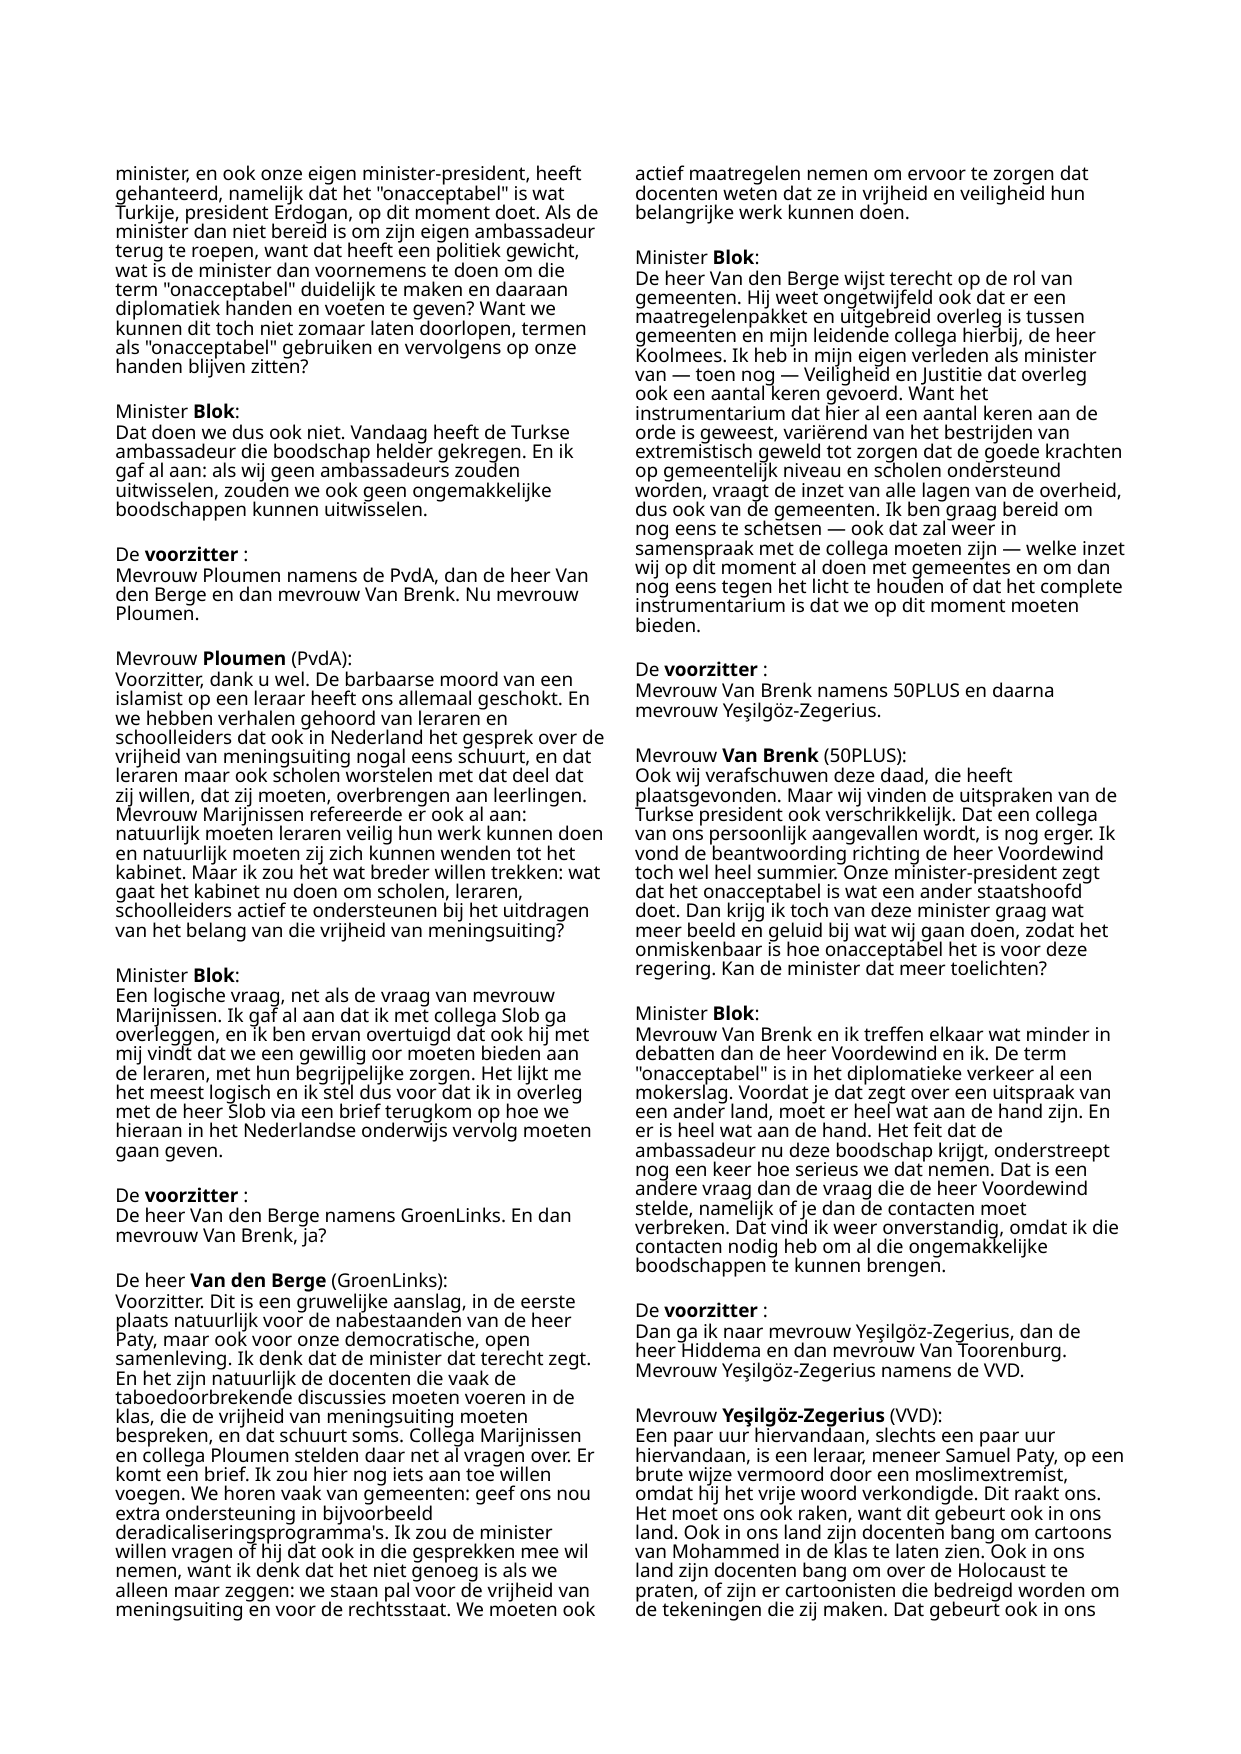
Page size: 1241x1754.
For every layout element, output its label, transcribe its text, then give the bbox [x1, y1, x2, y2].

text actief maatregelen nemen om ervoor te zorgen dat docenten weten dat ze in vrijheid en veiligheid hun belangrijke werk kunnen doen. [635, 165, 1125, 223]
text Minister Blok: [115, 398, 605, 424]
text Minister Blok: [635, 244, 1125, 270]
text Ook wij verafschuwen deze daad, die heeft plaatsgevonden. Maar wij vinden de uitspraken van de Turkse president ook verschrikkelijk. Dat een collega van ons persoonlijk aangevallen wordt, is nog erger. Ik vond de beantwoording richting de heer Voordewind toch wel heel summier. Onze minister-president zegt dat het onacceptabel is wat een ander staatshoofd doet. Dan krijg ik toch van deze minister graag wat meer beeld en geluid bij wat wij gaan doen, zodat het onmiskenbaar is hoe onacceptabel het is voor deze regering. Kan de minister dat meer toelichten? [635, 767, 1125, 979]
text Voorzitter, dank u wel. De barbaarse moord van een islamist op een leraar heeft ons allemaal geschokt. En we hebben verhalen gehoord van leraren en schoolleiders dat ook in Nederland het gesprek over de vrijheid van meningsuiting nogal eens schuurt, en dat leraren maar ook scholen worstelen met dat deel dat zij willen, dat zij moeten, overbrengen aan leerlingen. Mevrouw Marijnissen refereerde er ook al aan: natuurlijk moeten leraren veilig hun werk kunnen doen en natuurlijk moeten zij zich kunnen wenden tot het kabinet. Maar ik zou het wat breder willen trekken: wat gaat het kabinet nu doen om scholen, leraren, schoolleiders actief te ondersteunen bij het uitdragen van het belang van die vrijheid van meningsuiting? [115, 671, 605, 941]
text Mevrouw Van Brenk namens 50PLUS en daarna mevrouw Yeşilgöz-Zegerius. [635, 682, 1125, 721]
text De voorzitter : [115, 1182, 605, 1207]
text Mevrouw Van Brenk (50PLUS): [635, 742, 1125, 767]
text Dan ga ik naar mevrouw Yeşilgöz-Zegerius, dan de heer Hiddema en dan mevrouw Van Toorenburg. Mevrouw Yeşilgöz-Zegerius namens de VVD. [635, 1323, 1125, 1381]
text Mevrouw Ploumen namens de PvdA, dan de heer Van den Berge en dan mevrouw Van Brenk. Nu mevrouw Ploumen. [115, 567, 605, 624]
text De voorzitter : [115, 541, 605, 567]
text Mevrouw Ploumen (PvdA): [115, 645, 605, 671]
text Een logische vraag, net als de vraag van mevrouw Marijnissen. Ik gaf al aan dat ik met collega Slob ga overleggen, en ik ben ervan overtuigd dat ook hij met mij vindt dat we een gewillig oor moeten bieden aan de leraren, met hun begrijpelijke zorgen. Het lijkt me het meest logisch en ik stel dus voor dat ik in overleg met de heer Slob via een brief terugkom op hoe we hieraan in het Nederlandse onderwijs vervolg moeten gaan geven. [115, 987, 605, 1161]
text De voorzitter : [635, 657, 1125, 682]
text De voorzitter : [635, 1297, 1125, 1323]
text Voorzitter. Dit is een gruwelijke aanslag, in de eerste plaats natuurlijk voor de nabestaanden van de heer Paty, maar ook voor onze democratische, open samenleving. Ik denk dat de minister dat terecht zegt. En het zijn natuurlijk de docenten die vaak de taboedoorbrekende discussies moeten voeren in de klas, die de vrijheid van meningsuiting moeten bespreken, en dat schuurt soms. Collega Marijnissen en collega Ploumen stelden daar net al vragen over. Er komt een brief. Ik zou hier nog iets aan toe willen voegen. We horen vaak van gemeenten: geef ons nou extra ondersteuning in bijvoorbeeld deradicaliseringsprogramma's. Ik zou de minister willen vragen of hij dat ook in die gesprekken mee wil nemen, want ik denk dat het niet genoeg is als we alleen maar zeggen: we staan pal voor de vrijheid van meningsuiting en voor de rechtsstaat. We moeten ook [115, 1293, 605, 1620]
text Mevrouw Yeşilgöz-Zegerius (VVD): [635, 1402, 1125, 1427]
text Dat doen we dus ook niet. Vandaag heeft de Turkse ambassadeur die boodschap helder gekregen. En ik gaf al aan: als wij geen ambassadeurs zouden uitwisselen, zouden we ook geen ongemakkelijke boodschappen kunnen uitwisselen. [115, 424, 605, 520]
text Minister Blok: [115, 962, 605, 987]
text minister, en ook onze eigen minister-president, heeft gehanteerd, namelijk dat het "onacceptabel" is wat Turkije, president Erdogan, op dit moment doet. Als de minister dan niet bereid is om zijn eigen ambassadeur terug te roepen, want dat heeft een politiek gewicht, wat is de minister dan voornemens te doen om die term "onacceptabel" duidelijk te maken en daaraan diplomatiek handen en voeten te geven? Want we kunnen dit toch niet zomaar laten doorlopen, termen als "onacceptabel" gebruiken en vervolgens op onze handen blijven zitten? [115, 165, 605, 377]
text Minister Blok: [635, 1000, 1125, 1026]
text De heer Van den Berge (GroenLinks): [115, 1267, 605, 1293]
text De heer Van den Berge namens GroenLinks. En dan mevrouw Van Brenk, ja? [115, 1207, 605, 1246]
text Mevrouw Van Brenk en ik treffen elkaar wat minder in debatten dan de heer Voordewind en ik. De term "onacceptabel" is in het diplomatieke verkeer al een mokerslag. Voordat je dat zegt over een uitspraak van een ander land, moet er heel wat aan de hand zijn. En er is heel wat aan de hand. Het feit dat de ambassadeur nu deze boodschap krijgt, onderstreept nog een keer hoe serieus we dat nemen. Dat is een andere vraag dan de vraag die de heer Voordewind stelde, namelijk of je dan de contacten moet verbreken. Dat vind ik weer onverstandig, omdat ik die contacten nodig heb om al die ongemakkelijke boodschappen te kunnen brengen. [635, 1026, 1125, 1277]
text Een paar uur hiervandaan, slechts een paar uur hiervandaan, is een leraar, meneer Samuel Paty, op een brute wijze vermoord door een moslimextremist, omdat hij het vrije woord verkondigde. Dit raakt ons. Het moet ons ook raken, want dit gebeurt ook in ons land. Ook in ons land zijn docenten bang om cartoons van Mohammed in de klas te laten zien. Ook in ons land zijn docenten bang om over de Holocaust te praten, of zijn er cartoonisten die bedreigd worden om de tekeningen die zij maken. Dat gebeurt ook in ons [635, 1427, 1125, 1620]
text De heer Van den Berge wijst terecht op de rol van gemeenten. Hij weet ongetwijfeld ook dat er een maatregelenpakket en uitgebreid overleg is tussen gemeenten en mijn leidende collega hierbij, de heer Koolmees. Ik heb in mijn eigen verleden als minister van — toen nog — Veiligheid en Justitie dat overleg ook een aantal keren gevoerd. Want het instrumentarium dat hier al een aantal keren aan de orde is geweest, variërend van het bestrijden van extremistisch geweld tot zorgen dat de goede krachten op gemeentelijk niveau en scholen ondersteund worden, vraagt de inzet van alle lagen van de overheid, dus ook van de gemeenten. Ik ben graag bereid om nog eens te schetsen — ook dat zal weer in samenspraak met de collega moeten zijn — welke inzet wij op dit moment al doen met gemeentes en om dan nog eens tegen het licht te houden of dat het complete instrumentarium is dat we op dit moment moeten bieden. [635, 270, 1125, 636]
